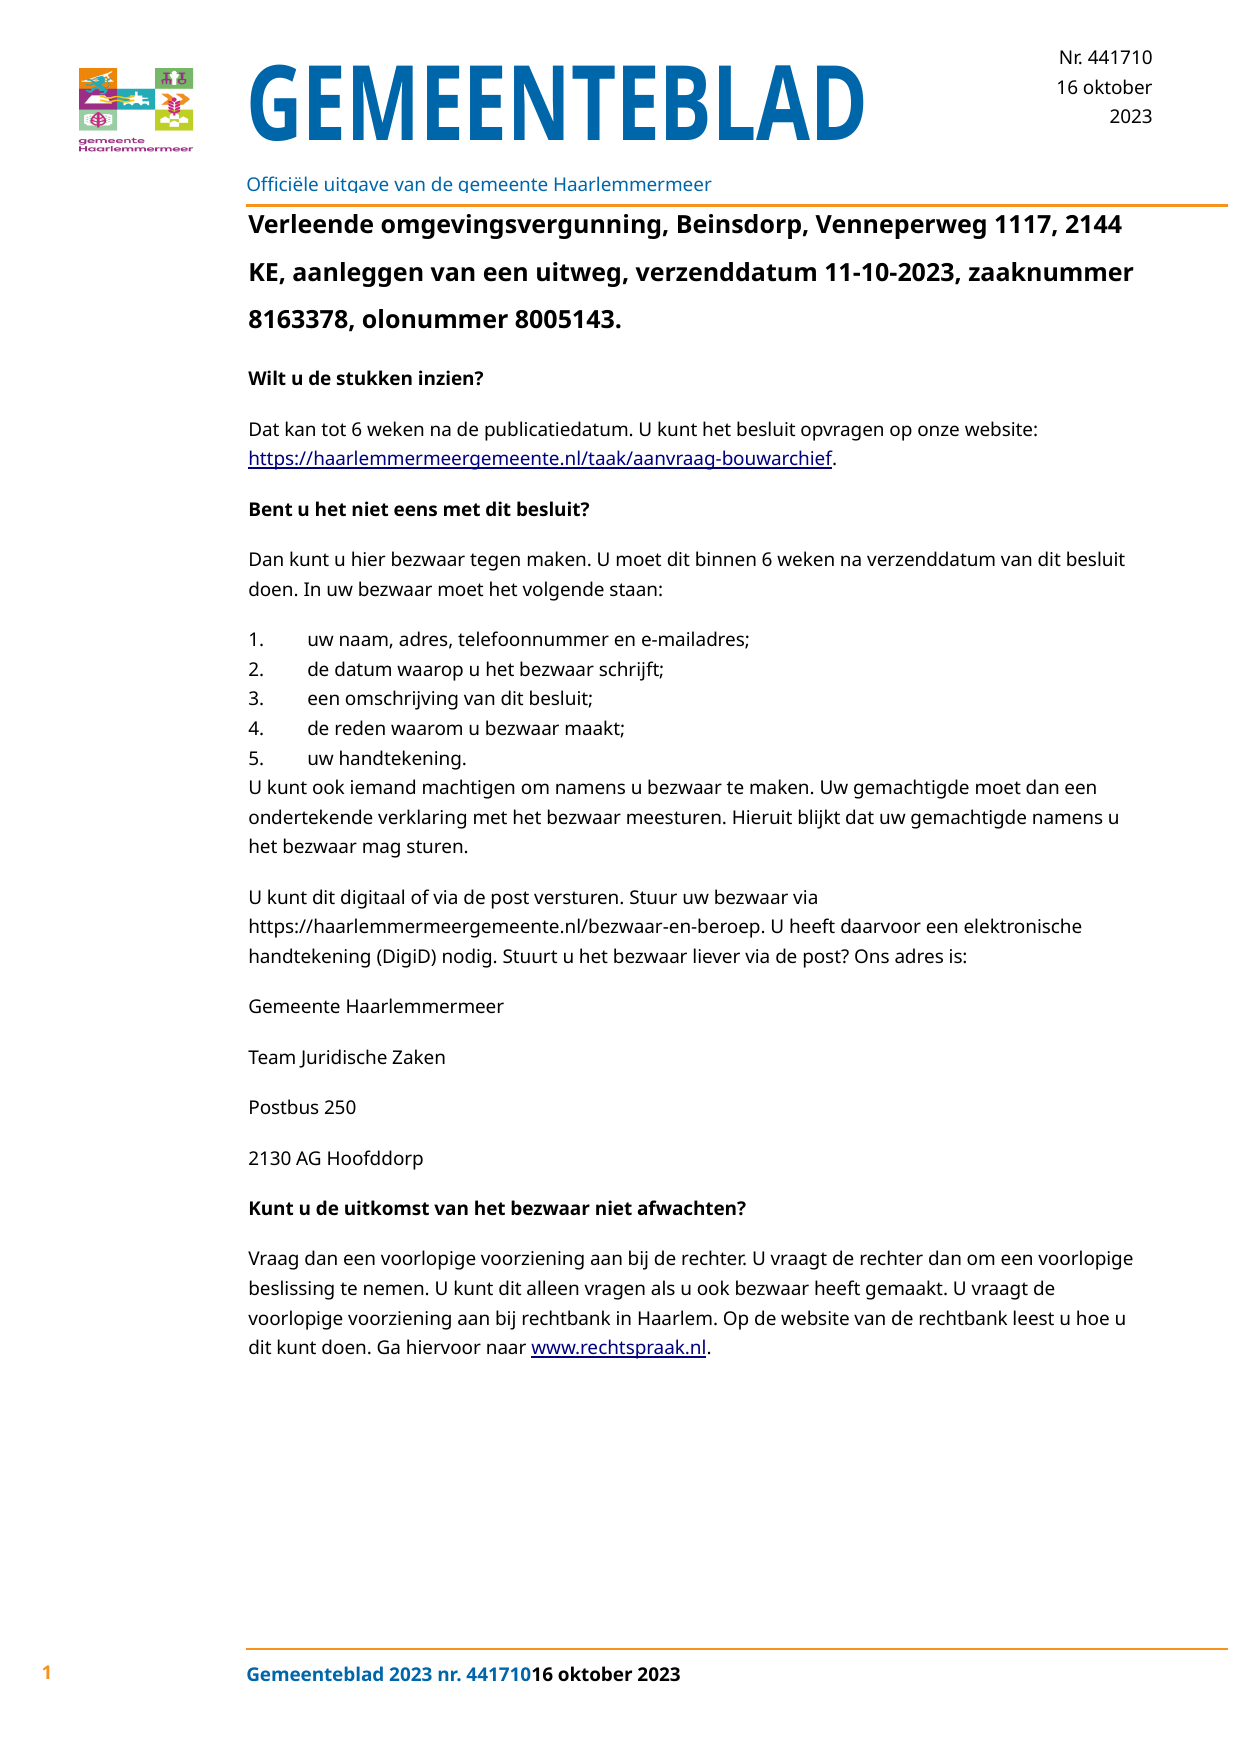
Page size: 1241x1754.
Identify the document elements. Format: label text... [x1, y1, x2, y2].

list de reden waarom u bezwaar maakt; [248, 715, 1152, 741]
picture [41, 47, 231, 172]
list uw handtekening. [248, 745, 1152, 770]
list de datum waarop u het bezwaar schrijft; [248, 656, 1152, 682]
text Dat kan tot 6 weken na de publicatiedatum. U kunt het besluit opvragen op onze website: https://haarlemmermeergemeente.nl/taak/aanvraag-bouwarchief. [248, 416, 1152, 471]
text Kunt u de uitkomst van het bezwaar niet afwachten? [248, 1195, 1152, 1221]
text Gemeente Haarlemmermeer [248, 993, 1152, 1019]
text Vraag dan een voorlopige voorziening aan bij de rechter. U vraagt de rechter dan om een voorlopige beslissing te nemen. U kunt dit alleen vragen als u ook bezwaar heeft gemaakt. U vraagt de voorlopige voorziening aan bij rechtbank in Haarlem. Op de website van de rechtbank leest u hoe u dit kunt doen. Ga hiervoor naar www.rechtspraak.nl. [248, 1246, 1152, 1360]
text Wilt u de stukken inzien? [248, 366, 1152, 391]
list een omschrijving van dit besluit; [248, 686, 1152, 711]
text Verleende omgevingsvergunning, Beinsdorp, Venneperweg 1117, 2144 KE, aanleggen van een uitweg, verzenddatum 11-10-2023, zaaknummer 8163378, olonummer 8005143. [248, 207, 1152, 336]
text Dan kunt u hier bezwaar tegen maken. U moet dit binnen 6 weken na verzenddatum van dit besluit doen. In uw bezwaar moet het volgende staan: [248, 546, 1152, 602]
text Team Juridische Zaken [248, 1044, 1152, 1069]
list uw naam, adres, telefoonnummer en e-mailadres; [248, 626, 1152, 652]
text 2130 AG Hoofddorp [248, 1145, 1152, 1170]
text U kunt dit digitaal of via de post versturen. Stuur uw bezwaar via https://haarlemmermeergemeente.nl/bezwaar-en-beroep. U heeft daarvoor een elektronische handtekening (DigiD) nodig. Stuurt u het bezwaar liever via de post? Ons adres is: [248, 884, 1152, 969]
text Bent u het niet eens met dit besluit? [248, 496, 1152, 522]
text U kunt ook iemand machtigen om namens u bezwaar te maken. Uw gemachtigde moet dan een ondertekende verklaring met het bezwaar meesturen. Hieruit blijkt dat uw gemachtigde namens u het bezwaar mag sturen. [248, 774, 1152, 859]
text Postbus 250 [248, 1094, 1152, 1120]
